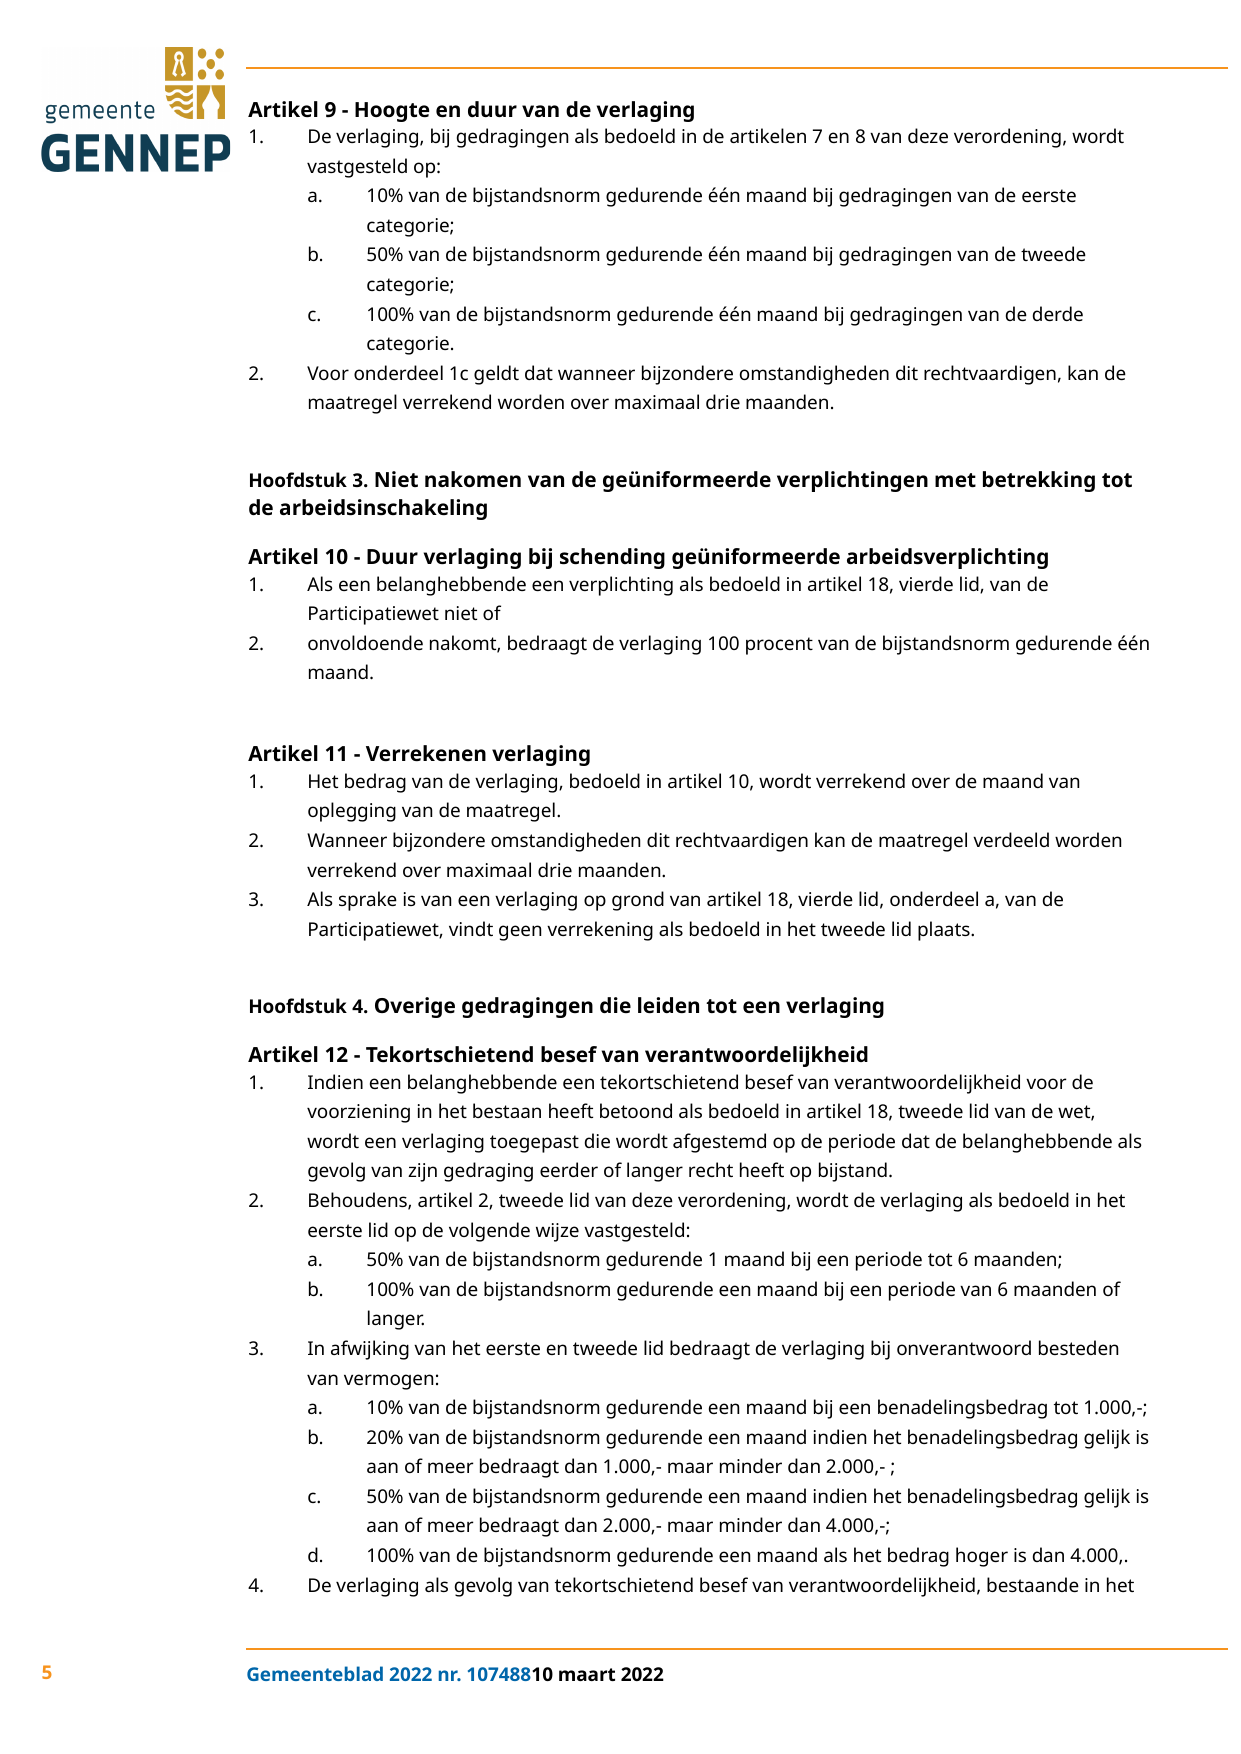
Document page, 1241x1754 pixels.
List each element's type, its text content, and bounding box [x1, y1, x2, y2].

list 50% van de bijstandsnorm gedurende één maand bij gedragingen van de tweede categorie; [307, 242, 1152, 297]
list Wanneer bijzondere omstandigheden dit rechtvaardigen kan de maatregel verdeeld worden verrekend over maximaal drie maanden. [248, 827, 1152, 882]
list In afwijking van het eerste en tweede lid bedraagt de verlaging bij onverantwoord besteden van vermogen: [248, 1335, 1152, 1390]
list 20% van de bijstandsnorm gedurende een maand indien het benadelingsbedrag gelijk is aan of meer bedraagt dan 1.000,- maar minder dan 2.000,- ; [307, 1424, 1152, 1479]
text Artikel 11 - Verrekenen verlaging [248, 739, 1152, 768]
list Als sprake is van een verlaging op grond van artikel 18, vierde lid, onderdeel a, van de Participatiewet, vindt geen verrekening als bedoeld in het tweede lid plaats. [248, 886, 1152, 942]
text Hoofdstuk 4. Overige gedragingen die leiden tot een verlaging [248, 991, 1152, 1019]
list onvoldoende nakomt, bedraagt de verlaging 100 procent van de bijstandsnorm gedurende één maand. [248, 630, 1152, 685]
list De verlaging, bij gedragingen als bedoeld in de artikelen 7 en 8 van deze verordening, wordt vastgesteld op: [248, 123, 1152, 178]
list 10% van de bijstandsnorm gedurende een maand bij een benadelingsbedrag tot 1.000,-; [307, 1394, 1152, 1420]
list 50% van de bijstandsnorm gedurende 1 maand bij een periode tot 6 maanden; [307, 1246, 1152, 1272]
text Artikel 10 - Duur verlaging bij schending geüniformeerde arbeidsverplichting [248, 542, 1152, 571]
list 50% van de bijstandsnorm gedurende een maand indien het benadelingsbedrag gelijk is aan of meer bedraagt dan 2.000,- maar minder dan 4.000,-; [307, 1483, 1152, 1538]
text Artikel 9 - Hoogte en duur van de verlaging [248, 95, 1152, 123]
list Voor onderdeel 1c geldt dat wanneer bijzondere omstandigheden dit rechtvaardigen, kan de maatregel verrekend worden over maximaal drie maanden. [248, 360, 1152, 415]
list Als een belanghebbende een verplichting als bedoeld in artikel 18, vierde lid, van de Participatiewet niet of [248, 571, 1152, 626]
list Behoudens, artikel 2, tweede lid van deze verordening, wordt de verlaging als bedoeld in het eerste lid op de volgende wijze vastgesteld: [248, 1187, 1152, 1242]
list Indien een belanghebbende een tekortschietend besef van verantwoordelijkheid voor de voorziening in het bestaan heeft betoond als bedoeld in artikel 18, tweede lid van de wet, wordt een verlaging toegepast die wordt afgestemd op de periode dat de belanghebbende als gevolg van zijn gedraging eerder of langer recht heeft op bijstand. [248, 1069, 1152, 1183]
list 10% van de bijstandsnorm gedurende één maand bij gedragingen van de eerste categorie; [307, 182, 1152, 238]
list De verlaging als gevolg van tekortschietend besef van verantwoordelijkheid, bestaande in het [248, 1572, 1152, 1597]
picture [41, 47, 231, 172]
list 100% van de bijstandsnorm gedurende een maand bij een periode van 6 maanden of langer. [307, 1276, 1152, 1331]
list 100% van de bijstandsnorm gedurende een maand als het bedrag hoger is dan 4.000,. [307, 1542, 1152, 1568]
list Het bedrag van de verlaging, bedoeld in artikel 10, wordt verrekend over de maand van oplegging van de maatregel. [248, 768, 1152, 823]
text Hoofdstuk 3. Niet nakomen van de geüniformeerde verplichtingen met betrekking tot de arbeidsinschakeling [248, 465, 1152, 522]
list 100% van de bijstandsnorm gedurende één maand bij gedragingen van de derde categorie. [307, 301, 1152, 356]
text Artikel 12 - Tekortschietend besef van verantwoordelijkheid [248, 1040, 1152, 1069]
